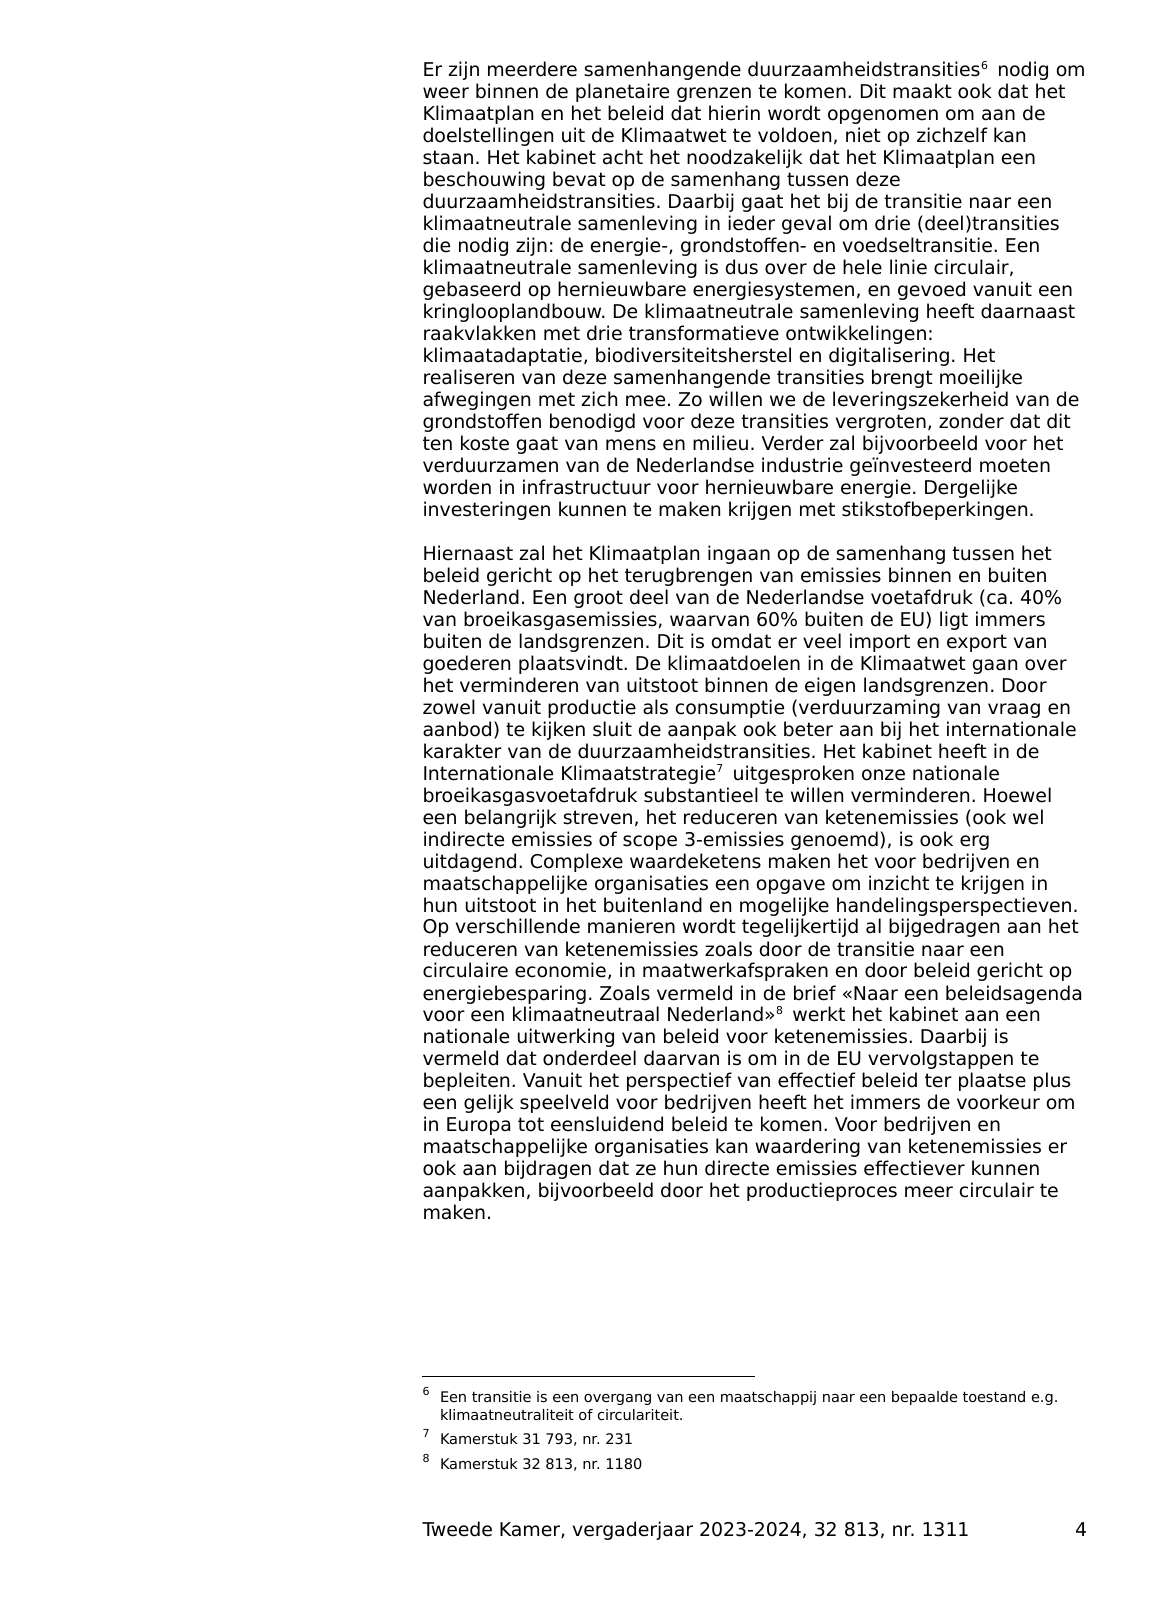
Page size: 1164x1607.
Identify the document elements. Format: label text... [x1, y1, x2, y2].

text Kamerstuk 31 793, nr. 231 [422, 1427, 1087, 1449]
text Er zijn meerdere samenhangende duurzaamheidstransities nodig om weer binnen de planetaire grenzen te komen. Dit maakt ook dat het Klimaatplan en het beleid dat hierin wordt opgenomen om aan de doelstellingen uit de Klimaatwet te voldoen, niet op zichzelf kan staan. Het kabinet acht het noodzakelijk dat het Klimaatplan een beschouwing bevat op de samenhang tussen deze duurzaamheidstransities. Daarbij gaat het bij de transitie naar een klimaatneutrale samenleving in ieder geval om drie (deel)transities die nodig zijn: de energie-, grondstoffen- en voedseltransitie. Een klimaatneutrale samenleving is dus over de hele linie circulair, gebaseerd op hernieuwbare energiesystemen, en gevoed vanuit een kringlooplandbouw. De klimaatneutrale samenleving heeft daarnaast raakvlakken met drie transformatieve ontwikkelingen: klimaatadaptatie, biodiversiteitsherstel en digitalisering. Het realiseren van deze samenhangende transities brengt moeilijke afwegingen met zich mee. Zo willen we de leveringszekerheid van de grondstoffen benodigd voor deze transities vergroten, zonder dat dit ten koste gaat van mens en milieu. Verder zal bijvoorbeeld voor het verduurzamen van de Nederlandse industrie geïnvesteerd moeten worden in infrastructuur voor hernieuwbare energie. Dergelijke investeringen kunnen te maken krijgen met stikstofbeperkingen. [422, 59, 1087, 521]
text Kamerstuk 32 813, nr. 1180 [422, 1452, 1087, 1474]
text Een transitie is een overgang van een maatschappij naar een bepaalde toestand e.g. klimaatneutraliteit of circulariteit. [422, 1385, 1087, 1424]
text Hiernaast zal het Klimaatplan ingaan op de samenhang tussen het beleid gericht op het terugbrengen van emissies binnen en buiten Nederland. Een groot deel van de Nederlandse voetafdruk (ca. 40% van broeikasgasemissies, waarvan 60% buiten de EU) ligt immers buiten de landsgrenzen. Dit is omdat er veel import en export van goederen plaatsvindt. De klimaatdoelen in de Klimaatwet gaan over het verminderen van uitstoot binnen de eigen landsgrenzen. Door zowel vanuit productie als consumptie (verduurzaming van vraag en aanbod) te kijken sluit de aanpak ook beter aan bij het internationale karakter van de duurzaamheidstransities. Het kabinet heeft in de Internationale Klimaatstrategie uitgesproken onze nationale broeikasgasvoetafdruk substantieel te willen verminderen. Hoewel een belangrijk streven, het reduceren van ketenemissies (ook wel indirecte emissies of scope 3-emissies genoemd), is ook erg uitdagend. Complexe waardeketens maken het voor bedrijven en maatschappelijke organisaties een opgave om inzicht te krijgen in hun uitstoot in het buitenland en mogelijke handelingsperspectieven. Op verschillende manieren wordt tegelijkertijd al bijgedragen aan het reduceren van ketenemissies zoals door de transitie naar een circulaire economie, in maatwerkafspraken en door beleid gericht op energiebesparing. Zoals vermeld in de brief «Naar een beleidsagenda voor een klimaatneutraal Nederland» werkt het kabinet aan een nationale uitwerking van beleid voor ketenemissies. Daarbij is vermeld dat onderdeel daarvan is om in de EU vervolgstappen te bepleiten. Vanuit het perspectief van effectief beleid ter plaatse plus een gelijk speelveld voor bedrijven heeft het immers de voorkeur om in Europa tot eensluidend beleid te komen. Voor bedrijven en maatschappelijke organisaties kan waardering van ketenemissies er ook aan bijdragen dat ze hun directe emissies effectiever kunnen aanpakken, bijvoorbeeld door het productieproces meer circulair te maken. [422, 543, 1087, 1224]
